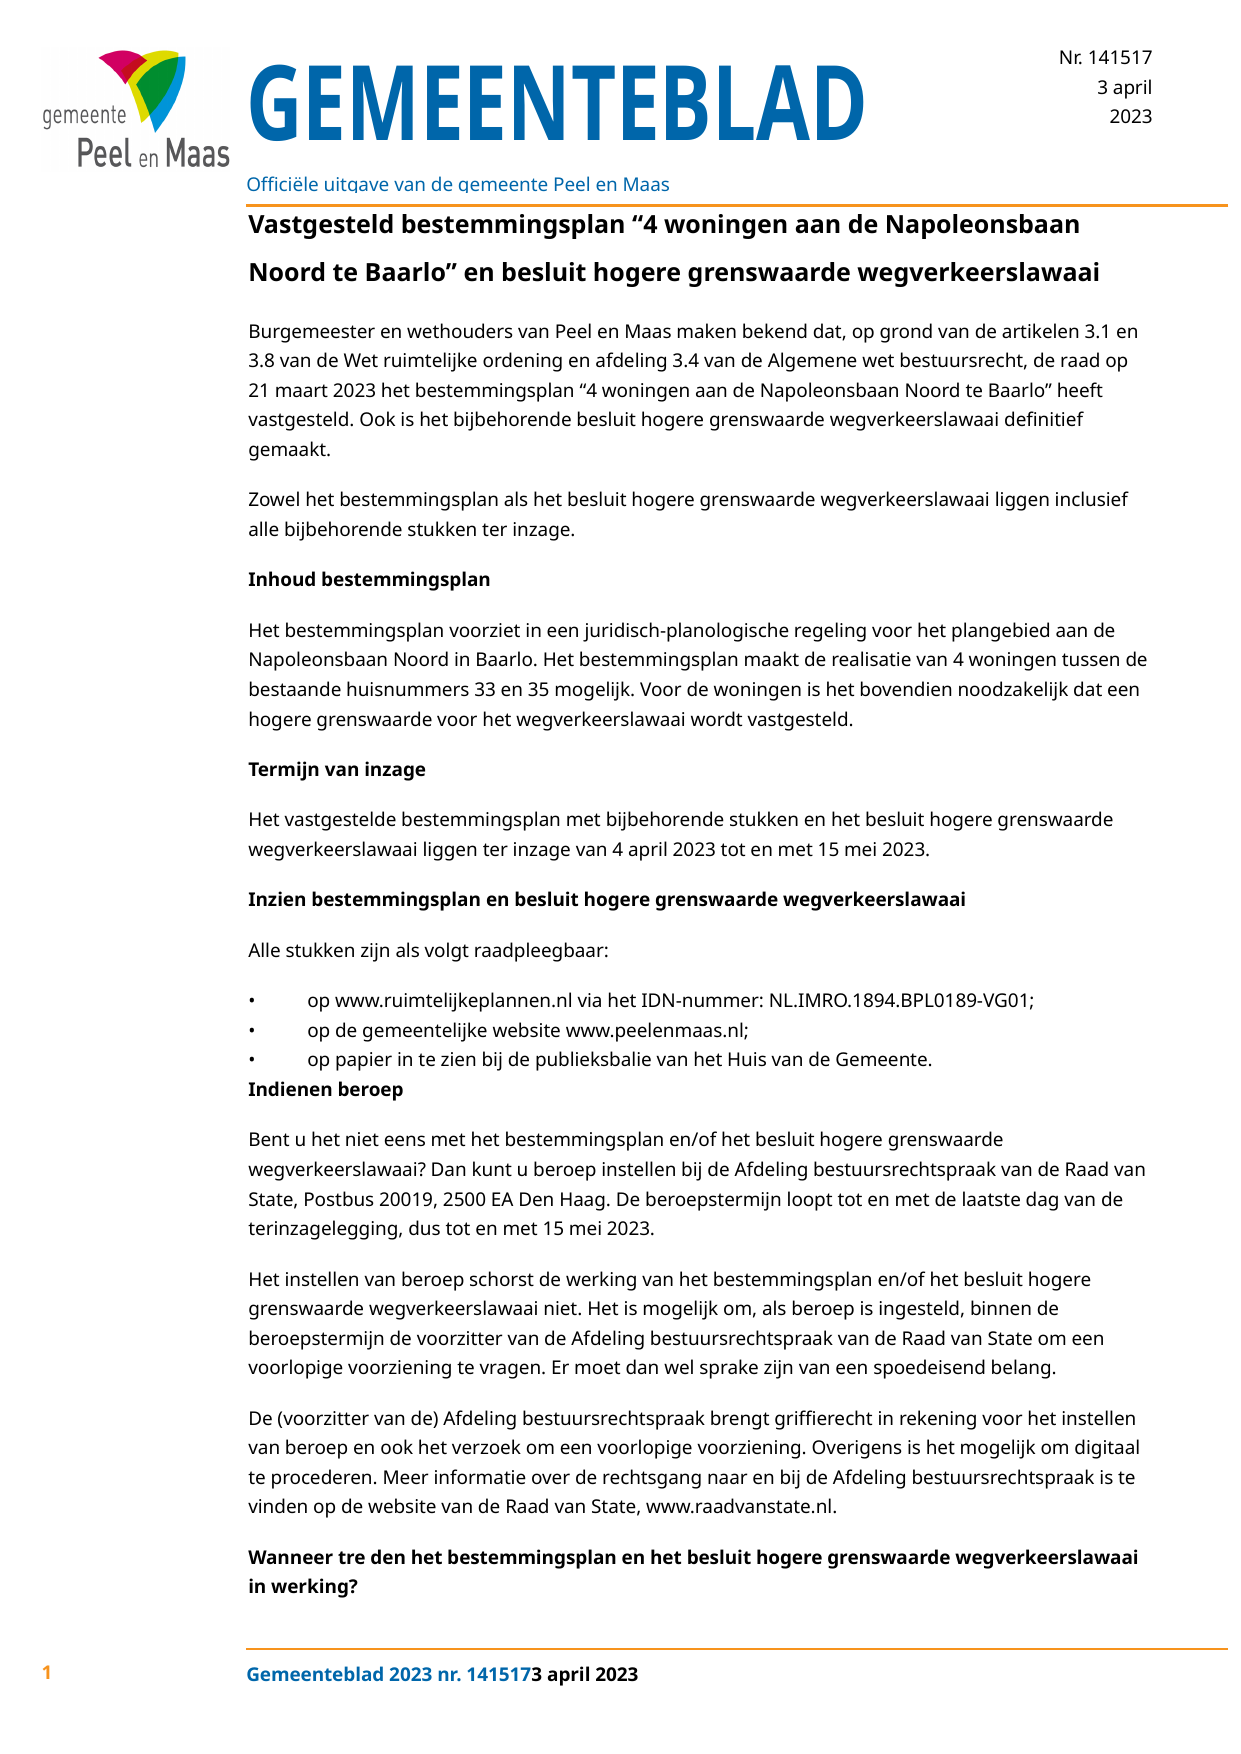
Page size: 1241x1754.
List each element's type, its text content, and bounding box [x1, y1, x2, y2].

text Burgemeester en wethouders van Peel en Maas maken bekend dat, op grond van de artikelen 3.1 en 3.8 van de Wet ruimtelijke ordening en afdeling 3.4 van de Algemene wet bestuursrecht, de raad op 21 maart 2023 het bestemmingsplan “4 woningen aan de Napoleonsbaan Noord te Baarlo” heeft vastgesteld. Ook is het bijbehorende besluit hogere grenswaarde wegverkeerslawaai definitief gemaakt. [248, 318, 1152, 462]
text Inzien bestemmingsplan en besluit hogere grenswaarde wegverkeerslawaai [248, 887, 1152, 912]
list op www.ruimtelijkeplannen.nl via het IDN-nummer: NL.IMRO.1894.BPL0189-VG01; [248, 987, 1152, 1013]
picture [41, 47, 231, 172]
text Het instellen van beroep schorst de werking van het bestemmingsplan en/of het besluit hogere grenswaarde wegverkeerslawaai niet. Het is mogelijk om, als beroep is ingesteld, binnen de beroepstermijn de voorzitter van de Afdeling bestuursrechtspraak van de Raad van State om een voorlopige voorziening te vragen. Er moet dan wel sprake zijn van een spoedeisend belang. [248, 1266, 1152, 1380]
text Indienen beroep [248, 1076, 1152, 1102]
text Wanneer tre den het bestemmingsplan en het besluit hogere grenswaarde wegverkeerslawaai in werking? [248, 1544, 1152, 1599]
list op papier in te zien bij de publieksbalie van het Huis van de Gemeente. [248, 1047, 1152, 1072]
text Bent u het niet eens met het bestemmingsplan en/of het besluit hogere grenswaarde wegverkeerslawaai? Dan kunt u beroep instellen bij de Afdeling bestuursrechtspraak van de Raad van State, Postbus 20019, 2500 EA Den Haag. De beroepstermijn loopt tot en met de laatste dag van de terinzagelegging, dus tot en met 15 mei 2023. [248, 1127, 1152, 1241]
text Vastgesteld bestemmingsplan “4 woningen aan de Napoleonsbaan Noord te Baarlo” en besluit hogere grenswaarde wegverkeerslawaai [248, 207, 1152, 288]
text Inhoud bestemmingsplan [248, 567, 1152, 592]
text Het vastgestelde bestemmingsplan met bijbehorende stukken en het besluit hogere grenswaarde wegverkeerslawaai liggen ter inzage van 4 april 2023 tot en met 15 mei 2023. [248, 807, 1152, 862]
text Het bestemmingsplan voorziet in een juridisch-planologische regeling voor het plangebied aan de Napoleonsbaan Noord in Baarlo. Het bestemmingsplan maakt de realisatie van 4 woningen tussen de bestaande huisnummers 33 en 35 mogelijk. Voor de woningen is het bovendien noodzakelijk dat een hogere grenswaarde voor het wegverkeerslawaai wordt vastgesteld. [248, 617, 1152, 732]
text Alle stukken zijn als volgt raadpleegbaar: [248, 937, 1152, 963]
text Termijn van inzage [248, 756, 1152, 782]
list op de gemeentelijke website www.peelenmaas.nl; [248, 1017, 1152, 1043]
text Zowel het bestemmingsplan als het besluit hogere grenswaarde wegverkeerslawaai liggen inclusief alle bijbehorende stukken ter inzage. [248, 487, 1152, 542]
text De (voorzitter van de) Afdeling bestuursrechtspraak brengt griffierecht in rekening voor het instellen van beroep en ook het verzoek om een voorlopige voorziening. Overigens is het mogelijk om digitaal te procederen. Meer informatie over de rechtsgang naar en bij de Afdeling bestuursrechtspraak is te vinden op de website van de Raad van State, www.raadvanstate.nl. [248, 1405, 1152, 1519]
